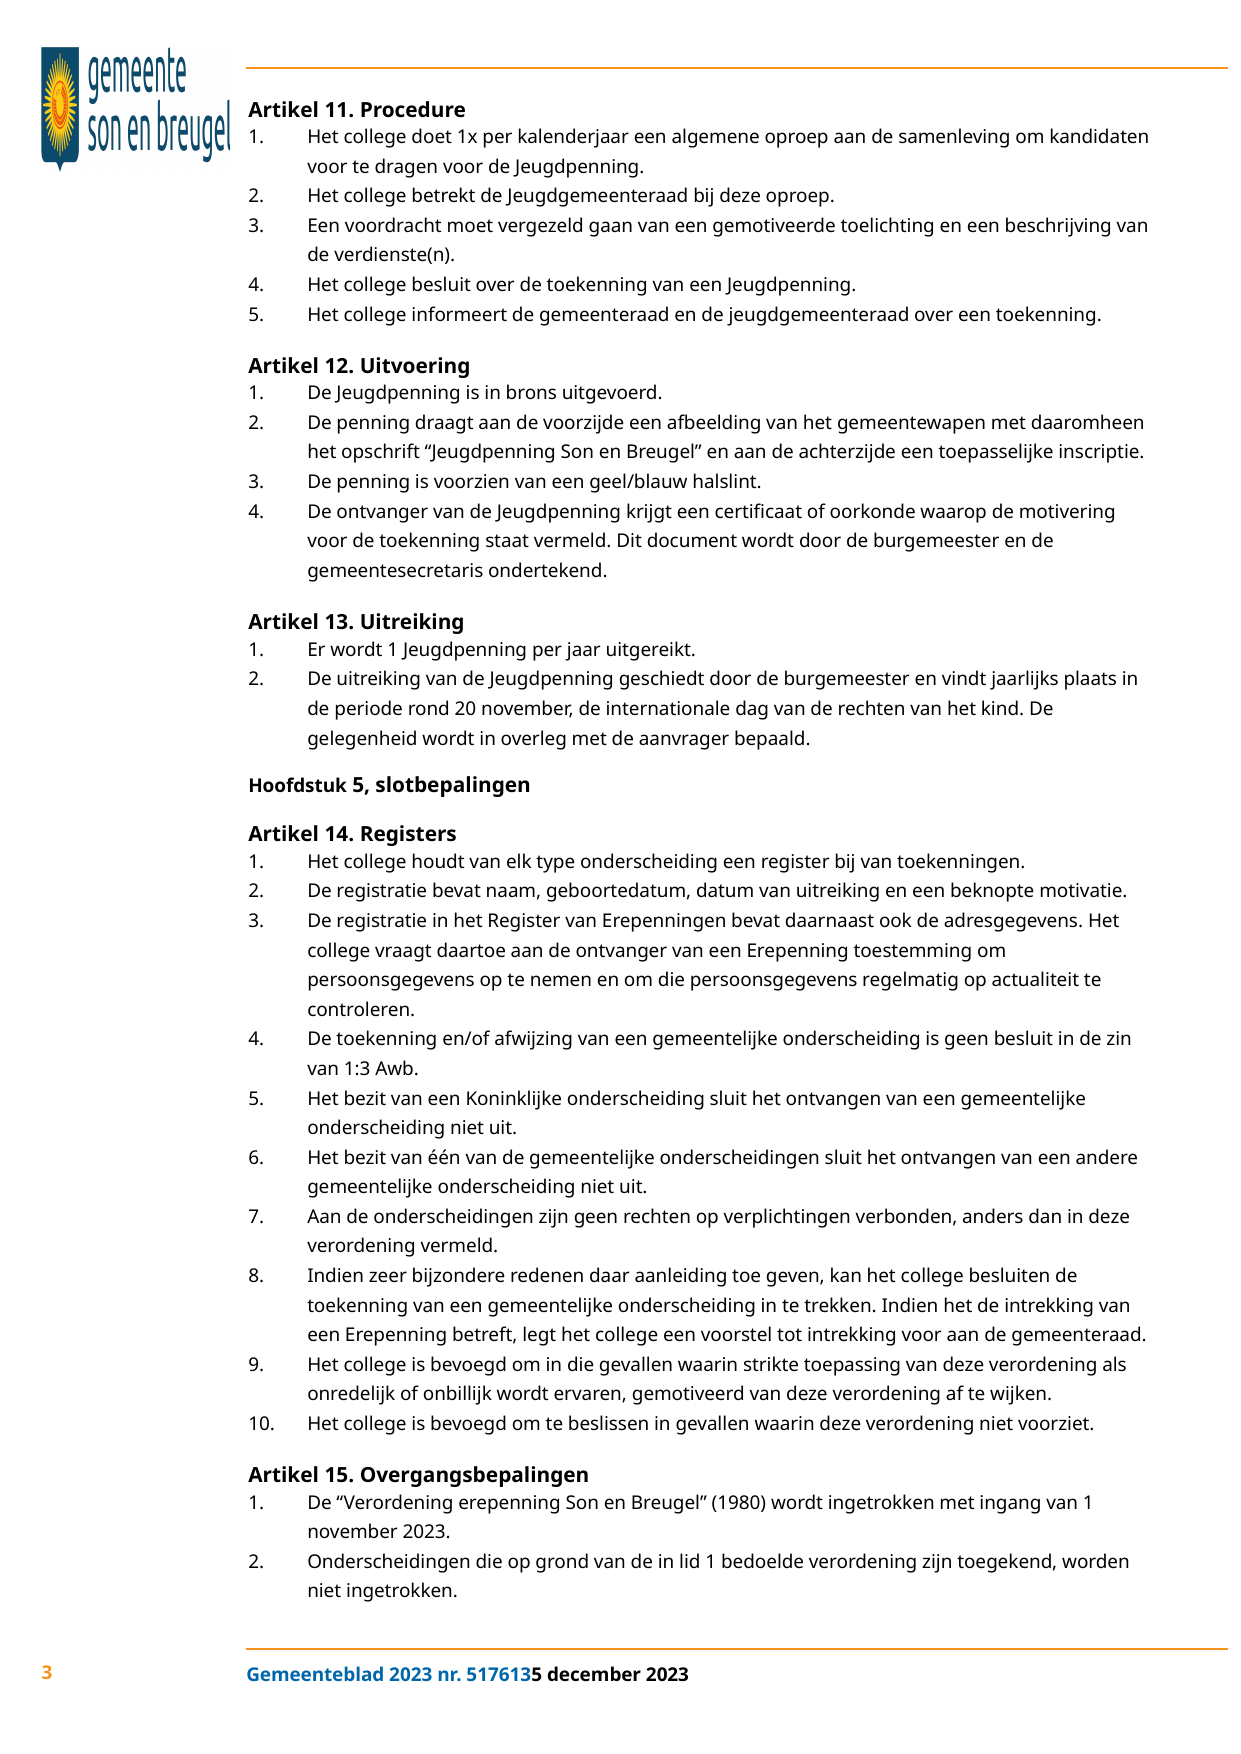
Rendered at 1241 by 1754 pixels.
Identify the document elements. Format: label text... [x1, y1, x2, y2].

list Het college is bevoegd om in die gevallen waarin strikte toepassing van deze verordening als onredelijk of onbillijk wordt ervaren, gemotiveerd van deze verordening af te wijken. [248, 1351, 1152, 1406]
list Het college doet 1x per kalenderjaar een algemene oproep aan de samenleving om kandidaten voor te dragen voor de Jeugdpenning. [248, 123, 1152, 178]
list De ontvanger van de Jeugdpenning krijgt een certificaat of oorkonde waarop de motivering voor de toekenning staat vermeld. Dit document wordt door de burgemeester en de gemeentesecretaris ondertekend. [248, 498, 1152, 583]
text Artikel 11. Procedure [248, 95, 1152, 123]
list Het college betrekt de Jeugdgemeenteraad bij deze oproep. [248, 182, 1152, 208]
list Een voordracht moet vergezeld gaan van een gemotiveerde toelichting en een beschrijving van de verdienste(n). [248, 212, 1152, 267]
list De penning draagt aan de voorzijde een afbeelding van het gemeentewapen met daaromheen het opschrift “Jeugdpenning Son en Breugel” en aan de achterzijde een toepasselijke inscriptie. [248, 409, 1152, 464]
list De toekenning en/of afwijzing van een gemeentelijke onderscheiding is geen besluit in de zin van 1:3 Awb. [248, 1026, 1152, 1081]
list De penning is voorzien van een geel/blauw halslint. [248, 468, 1152, 494]
text Artikel 12. Uitvoering [248, 351, 1152, 379]
list Het bezit van een Koninklijke onderscheiding sluit het ontvangen van een gemeentelijke onderscheiding niet uit. [248, 1085, 1152, 1140]
text Hoofdstuk 5, slotbepalingen [248, 770, 1152, 799]
list Het college houdt van elk type onderscheiding een register bij van toekenningen. [248, 848, 1152, 874]
text Artikel 15. Overgangsbepalingen [248, 1461, 1152, 1489]
list De uitreiking van de Jeugdpenning geschiedt door de burgemeester en vindt jaarlijks plaats in de periode rond 20 november, de internationale dag van de rechten van het kind. De gelegenheid wordt in overleg met de aanvrager bepaald. [248, 666, 1152, 750]
picture [41, 47, 231, 172]
list Het bezit van één van de gemeentelijke onderscheidingen sluit het ontvangen van een andere gemeentelijke onderscheiding niet uit. [248, 1144, 1152, 1199]
list De “Verordening erepenning Son en Breugel” (1980) wordt ingetrokken met ingang van 1 november 2023. [248, 1489, 1152, 1544]
list Het college besluit over de toekenning van een Jeugdpenning. [248, 271, 1152, 297]
list De registratie bevat naam, geboortedatum, datum van uitreiking en een beknopte motivatie. [248, 878, 1152, 903]
list De Jeugdpenning is in brons uitgevoerd. [248, 379, 1152, 405]
list Indien zeer bijzondere redenen daar aanleiding toe geven, kan het college besluiten de toekenning van een gemeentelijke onderscheiding in te trekken. Indien het de intrekking van een Erepenning betreft, legt het college een voorstel tot intrekking voor aan de gemeenteraad. [248, 1262, 1152, 1347]
list Onderscheidingen die op grond van de in lid 1 bedoelde verordening zijn toegekend, worden niet ingetrokken. [248, 1548, 1152, 1603]
list Het college informeert de gemeenteraad en de jeugdgemeenteraad over een toekenning. [248, 301, 1152, 326]
list Het college is bevoegd om te beslissen in gevallen waarin deze verordening niet voorziet. [248, 1410, 1152, 1436]
list De registratie in het Register van Erepenningen bevat daarnaast ook de adresgegevens. Het college vraagt daartoe aan de ontvanger van een Erepenning toestemming om persoonsgegevens op te nemen en om die persoonsgegevens regelmatig op actualiteit te controleren. [248, 907, 1152, 1022]
list Aan de onderscheidingen zijn geen rechten op verplichtingen verbonden, anders dan in deze verordening vermeld. [248, 1203, 1152, 1258]
list Er wordt 1 Jeugdpenning per jaar uitgereikt. [248, 636, 1152, 662]
text Artikel 14. Registers [248, 819, 1152, 848]
text Artikel 13. Uitreiking [248, 607, 1152, 636]
